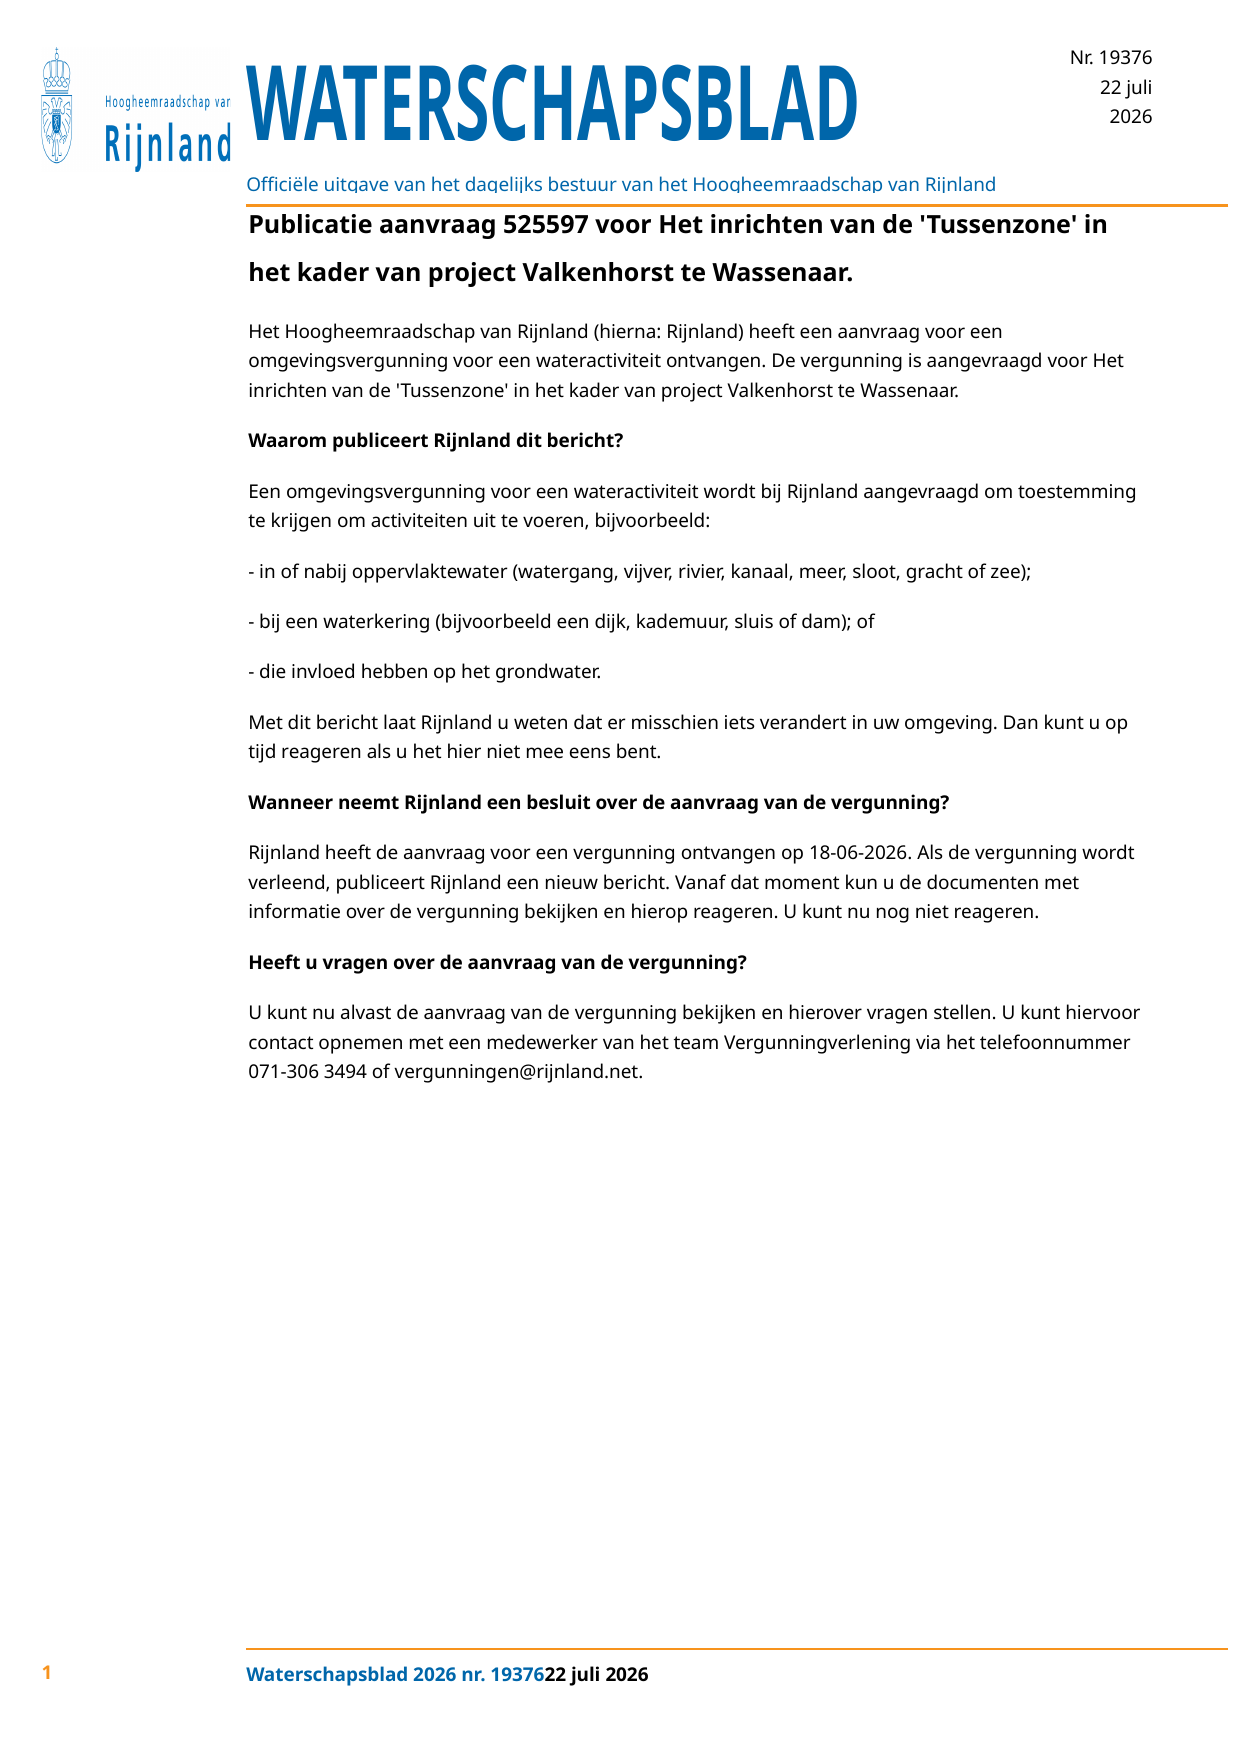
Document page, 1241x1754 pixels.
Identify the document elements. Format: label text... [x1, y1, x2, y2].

text Rijnland heeft de aanvraag voor een vergunning ontvangen op 18-06-2026. Als de vergunning wordt verleend, publiceert Rijnland een nieuw bericht. Vanaf dat moment kun u de documenten met informatie over de vergunning bekijken en hierop reageren. U kunt nu nog niet reageren. [248, 839, 1152, 924]
text Een omgevingsvergunning voor een wateractiviteit wordt bij Rijnland aangevraagd om toestemming te krijgen om activiteiten uit te voeren, bijvoorbeeld: [248, 478, 1152, 533]
text - in of nabij oppervlaktewater (watergang, vijver, rivier, kanaal, meer, sloot, gracht of zee); [248, 558, 1152, 584]
text - bij een waterkering (bijvoorbeeld een dijk, kademuur, sluis of dam); of [248, 608, 1152, 634]
text - die invloed hebben op het grondwater. [248, 659, 1152, 684]
text Wanneer neemt Rijnland een besluit over de aanvraag van de vergunning? [248, 789, 1152, 815]
text Met dit bericht laat Rijnland u weten dat er misschien iets verandert in uw omgeving. Dan kunt u op tijd reageren als u het hier niet mee eens bent. [248, 709, 1152, 764]
text Heeft u vragen over de aanvraag van de vergunning? [248, 949, 1152, 975]
text Publicatie aanvraag 525597 voor Het inrichten van de 'Tussenzone' in het kader van project Valkenhorst te Wassenaar. [248, 207, 1152, 288]
text Waarom publiceert Rijnland dit bericht? [248, 427, 1152, 453]
text U kunt nu alvast de aanvraag van de vergunning bekijken en hierover vragen stellen. U kunt hiervoor contact opnemen met een medewerker van het team Vergunningverlening via het telefoonnummer 071-306 3494 of vergunningen@rijnland.net. [248, 999, 1152, 1084]
text Het Hoogheemraadschap van Rijnland (hierna: Rijnland) heeft een aanvraag voor een omgevingsvergunning voor een wateractiviteit ontvangen. De vergunning is aangevraagd voor Het inrichten van de 'Tussenzone' in het kader van project Valkenhorst te Wassenaar. [248, 318, 1152, 403]
picture [41, 47, 231, 172]
